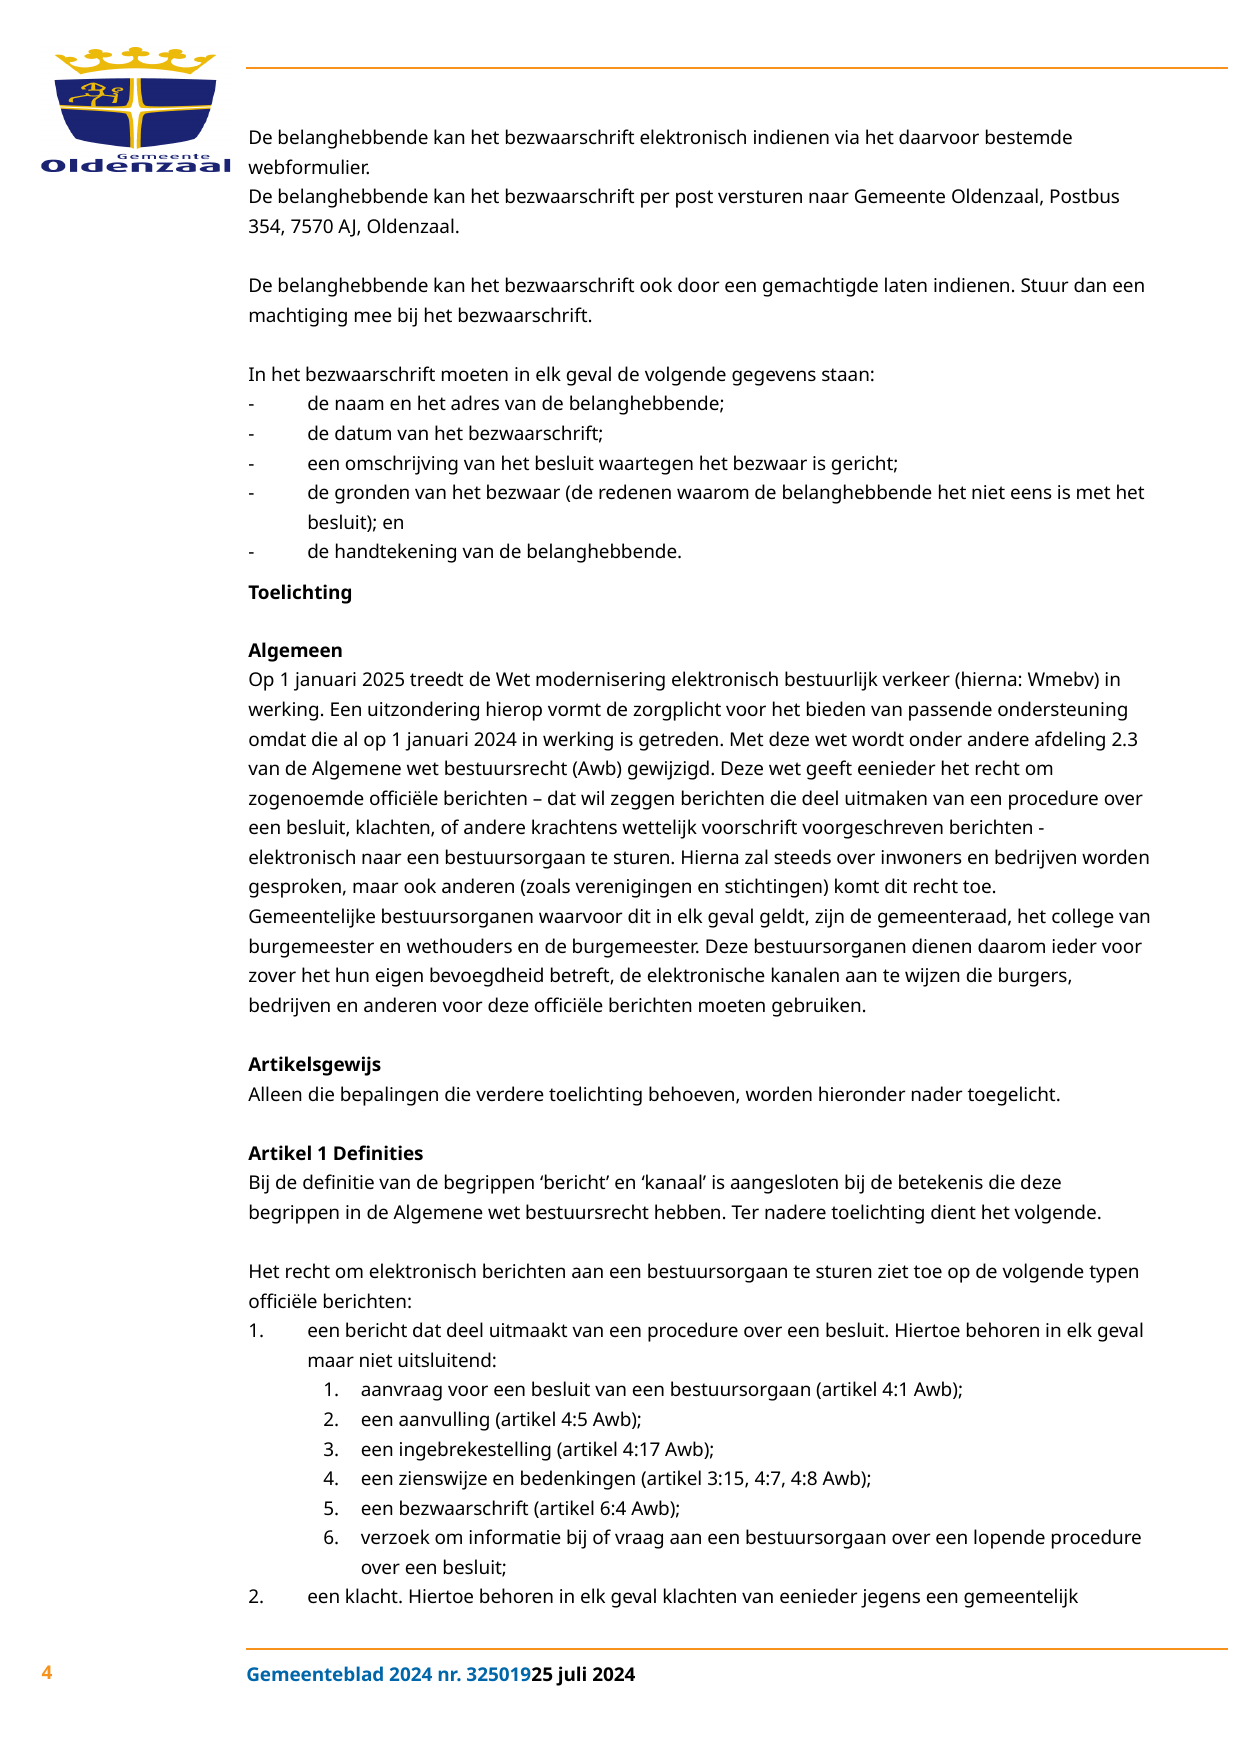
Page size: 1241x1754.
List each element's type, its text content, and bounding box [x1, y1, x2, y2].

text Bij de definitie van de begrippen ‘bericht’ en ‘kanaal’ is aangesloten bij de betekenis die deze begrippen in de Algemene wet bestuursrecht hebben. Ter nadere toelichting dient het volgende. [248, 1169, 1152, 1225]
text Toelichting [248, 568, 1152, 608]
text Gemeentelijke bestuursorganen waarvoor dit in elk geval geldt, zijn de gemeenteraad, het college van burgemeester en wethouders en de burgemeester. Deze bestuursorganen dienen daarom ieder voor zover het hun eigen bevoegdheid betreft, de elektronische kanalen aan te wijzen die burgers, bedrijven en anderen voor deze officiële berichten moeten gebruiken. [248, 903, 1152, 1018]
list een klacht. Hiertoe behoren in elk geval klachten van eenieder jegens een gemeentelijk [248, 1584, 1152, 1609]
list een aanvulling (artikel 4:5 Awb); [323, 1406, 1152, 1432]
text Alleen die bepalingen die verdere toelichting behoeven, worden hieronder nader toegelicht. [248, 1081, 1152, 1106]
text De belanghebbende kan het bezwaarschrift elektronisch indienen via het daarvoor bestemde webformulier. [248, 124, 1152, 180]
list een zienswijze en bedenkingen (artikel 3:15, 4:7, 4:8 Awb); [323, 1465, 1152, 1491]
text De belanghebbende kan het bezwaarschrift per post versturen naar Gemeente Oldenzaal, Postbus 354, 7570 AJ, Oldenzaal. [248, 183, 1152, 239]
list een ingebrekestelling (artikel 4:17 Awb); [323, 1436, 1152, 1461]
text Het recht om elektronisch berichten aan een bestuursorgaan te sturen ziet toe op de volgende typen officiële berichten: [248, 1258, 1152, 1313]
text Op 1 januari 2025 treedt de Wet modernisering elektronisch bestuurlijk verkeer (hierna: Wmebv) in werking. Een uitzondering hierop vormt de zorgplicht voor het bieden van passende ondersteuning omdat die al op 1 januari 2024 in werking is getreden. Met deze wet wordt onder andere afdeling 2.3 van de Algemene wet bestuursrecht (Awb) gewijzigd. Deze wet geeft eenieder het recht om zogenoemde officiële berichten – dat wil zeggen berichten die deel uitmaken van een procedure over een besluit, klachten, of andere krachtens wettelijk voorschrift voorgeschreven berichten - elektronisch naar een bestuursorgaan te sturen. Hierna zal steeds over inwoners en bedrijven worden gesproken, maar ook anderen (zoals verenigingen en stichtingen) komt dit recht toe. [248, 667, 1152, 899]
picture [41, 47, 231, 172]
text De belanghebbende kan het bezwaarschrift ook door een gemachtigde laten indienen. Stuur dan een machtiging mee bij het bezwaarschrift. [248, 272, 1152, 328]
list de handtekening van de belanghebbende. [248, 538, 1152, 564]
text Algemeen [248, 637, 1152, 663]
list verzoek om informatie bij of vraag aan een bestuursorgaan over een lopende procedure over een besluit; [323, 1524, 1152, 1580]
list een bezwaarschrift (artikel 6:4 Awb); [323, 1495, 1152, 1521]
list een omschrijving van het besluit waartegen het bezwaar is gericht; [248, 450, 1152, 476]
list een bericht dat deel uitmaakt van een procedure over een besluit. Hiertoe behoren in elk geval maar niet uitsluitend: [248, 1317, 1152, 1373]
list de gronden van het bezwaar (de redenen waarom de belanghebbende het niet eens is met het besluit); en [248, 479, 1152, 535]
text Artikel 1 Definities [248, 1140, 1152, 1166]
list de naam en het adres van de belanghebbende; [248, 391, 1152, 416]
text Artikelsgewijs [248, 1051, 1152, 1077]
text In het bezwaarschrift moeten in elk geval de volgende gegevens staan: [248, 361, 1152, 387]
list aanvraag voor een besluit van een bestuursorgaan (artikel 4:1 Awb); [323, 1377, 1152, 1402]
list de datum van het bezwaarschrift; [248, 420, 1152, 446]
